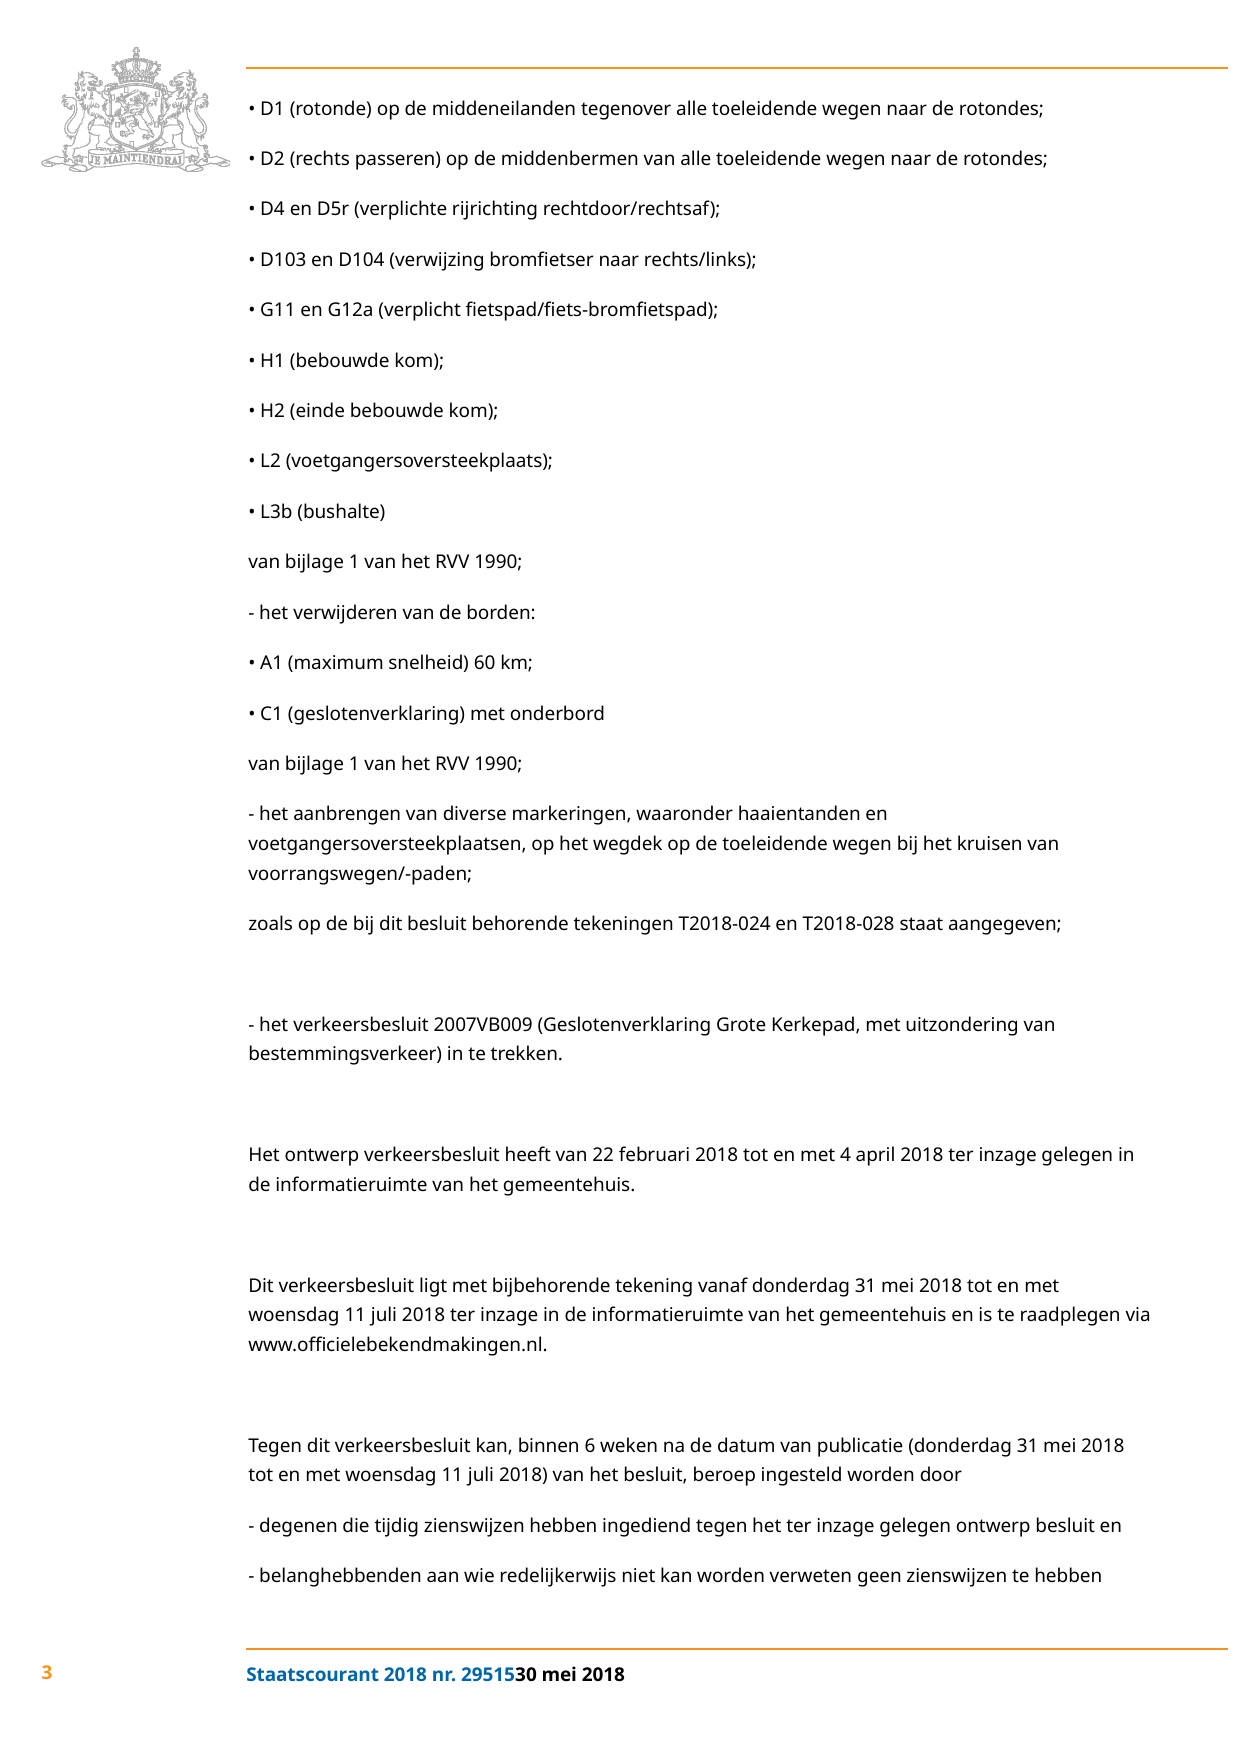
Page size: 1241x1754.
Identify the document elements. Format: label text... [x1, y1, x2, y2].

text • L2 (voetgangersoversteekplaats); [248, 448, 1152, 473]
text • C1 (geslotenverklaring) met onderbord [248, 700, 1152, 726]
text Dit verkeersbesluit ligt met bijbehorende tekening vanaf donderdag 31 mei 2018 tot en met woensdag 11 juli 2018 ter inzage in de informatieruimte van het gemeentehuis en is te raadplegen via www.officielebekendmakingen.nl. [248, 1272, 1152, 1357]
text • G11 en G12a (verplicht fietspad/fiets-bromfietspad); [248, 296, 1152, 322]
text zoals op de bij dit besluit behorende tekeningen T2018-024 en T2018-028 staat aangegeven; [248, 910, 1152, 936]
text - belanghebbenden aan wie redelijkerwijs niet kan worden verweten geen zienswijzen te hebben [248, 1562, 1152, 1588]
picture [41, 47, 231, 172]
text - degenen die tijdig zienswijzen hebben ingediend tegen het ter inzage gelegen ontwerp besluit en [248, 1512, 1152, 1538]
text Tegen dit verkeersbesluit kan, binnen 6 weken na de datum van publicatie (donderdag 31 mei 2018 tot en met woensdag 11 juli 2018) van het besluit, beroep ingesteld worden door [248, 1432, 1152, 1487]
text Het ontwerp verkeersbesluit heeft van 22 februari 2018 tot en met 4 april 2018 ter inzage gelegen in de informatieruimte van het gemeentehuis. [248, 1141, 1152, 1197]
text • L3b (bushalte) [248, 498, 1152, 524]
text • D4 en D5r (verplichte rijrichting rechtdoor/rechtsaf); [248, 196, 1152, 221]
text - het verwijderen van de borden: [248, 599, 1152, 625]
text van bijlage 1 van het RVV 1990; [248, 548, 1152, 574]
text • H1 (bebouwde kom); [248, 347, 1152, 373]
text • D2 (rechts passeren) op de middenbermen van alle toeleidende wegen naar de rotondes; [248, 145, 1152, 171]
text • H2 (einde bebouwde kom); [248, 397, 1152, 423]
text - het aanbrengen van diverse markeringen, waaronder haaientanden en voetgangersoversteekplaatsen, op het wegdek op de toeleidende wegen bij het kruisen van voorrangswegen/-paden; [248, 801, 1152, 886]
text - het verkeersbesluit 2007VB009 (Geslotenverklaring Grote Kerkepad, met uitzondering van bestemmingsverkeer) in te trekken. [248, 1011, 1152, 1066]
text • D103 en D104 (verwijzing bromfietser naar rechts/links); [248, 246, 1152, 272]
text • D1 (rotonde) op de middeneilanden tegenover alle toeleidende wegen naar de rotondes; [248, 95, 1152, 121]
text • A1 (maximum snelheid) 60 km; [248, 649, 1152, 675]
text van bijlage 1 van het RVV 1990; [248, 750, 1152, 776]
